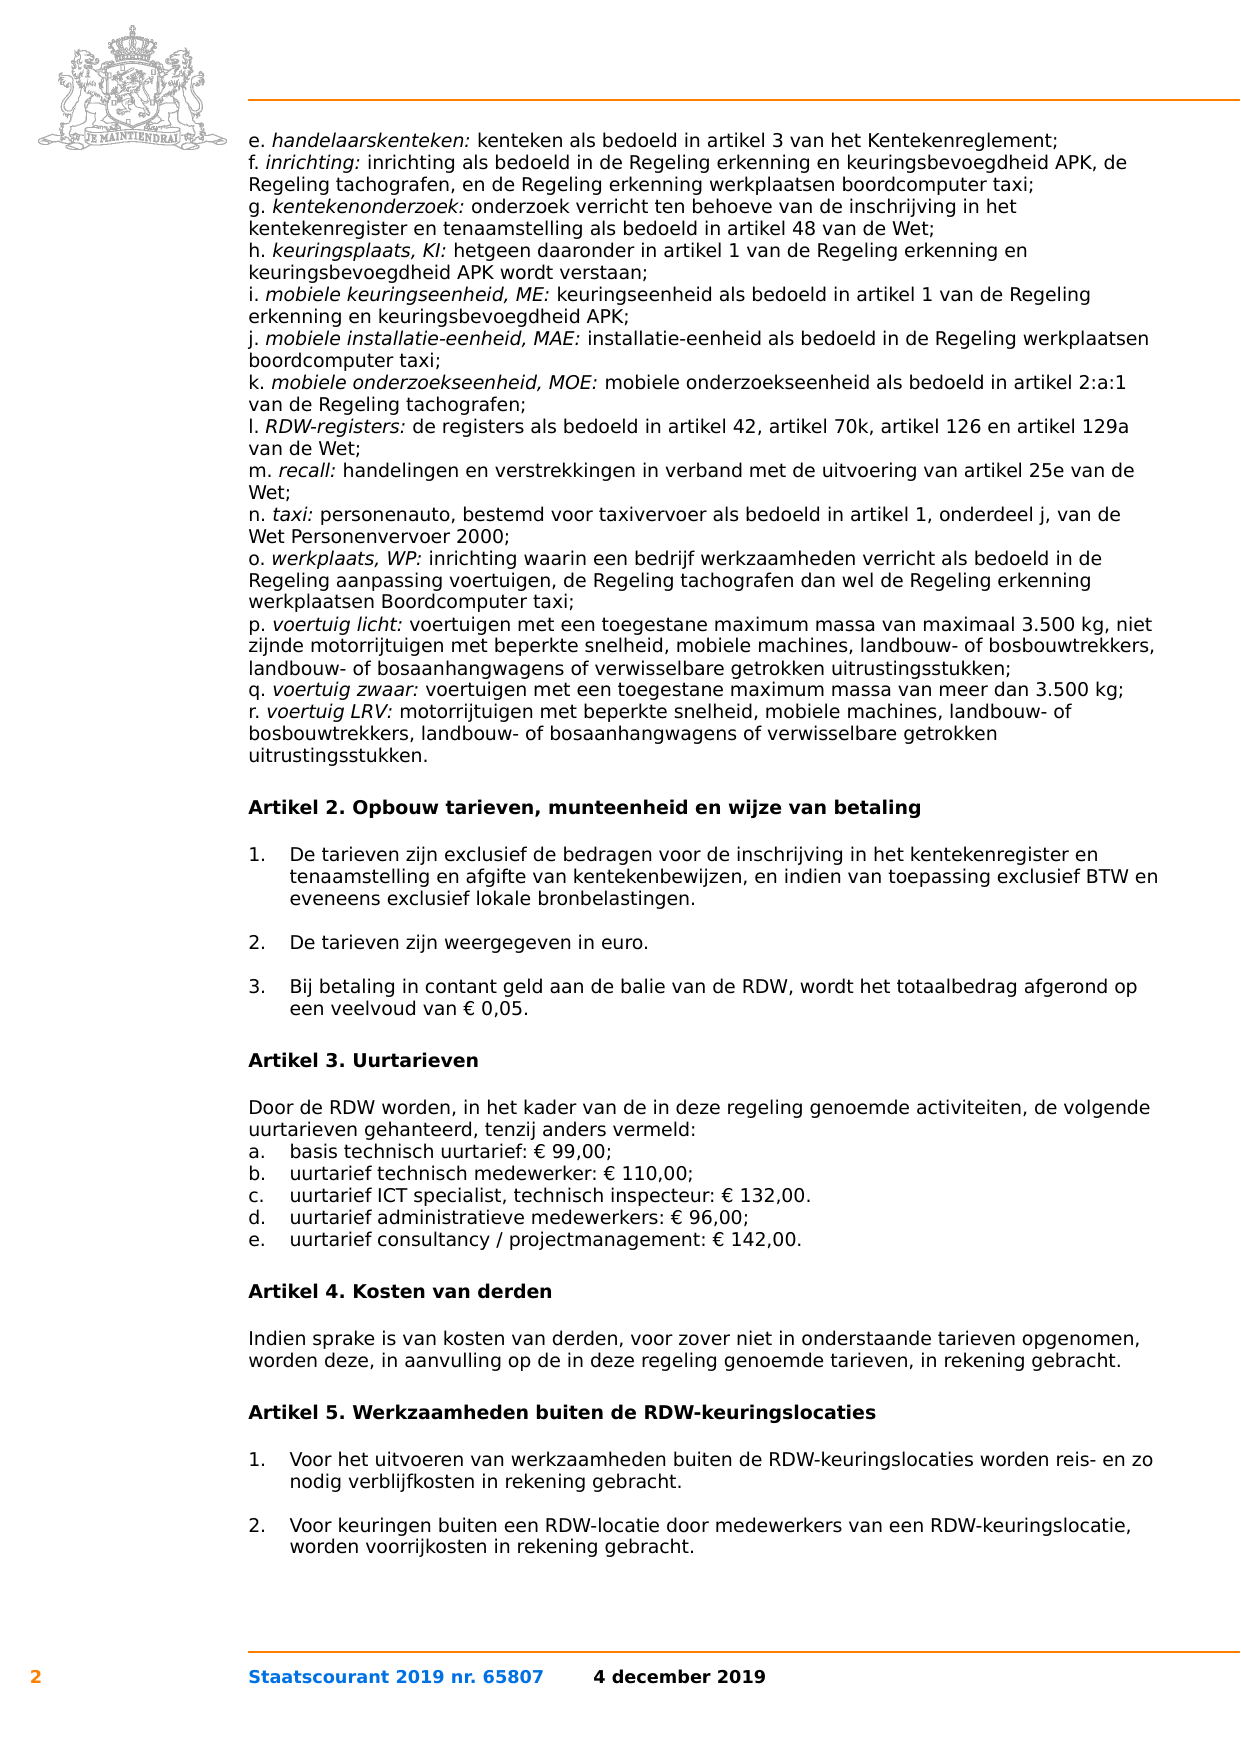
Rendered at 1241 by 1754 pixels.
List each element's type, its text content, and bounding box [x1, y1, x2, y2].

text Door de RDW worden, in het kader van de in deze regeling genoemde activiteiten, de volgende uurtarieven gehanteerd, tenzij anders vermeld: [248, 1097, 1163, 1141]
text 1. Voor het uitvoeren van werkzaamheden buiten de RDW-keuringslocaties worden reis- en zo nodig verblijfkosten in rekening gebracht. [248, 1449, 1163, 1493]
text p. voertuig licht: voertuigen met een toegestane maximum massa van maximaal 3.500 kg, niet zijnde motorrijtuigen met beperkte snelheid, mobiele machines, landbouw- of bosbouwtrekkers, landbouw- of bosaanhangwagens of verwisselbare getrokken uitrustingsstukken; [248, 613, 1163, 679]
text n. taxi: personenauto, bestemd voor taxivervoer als bedoeld in artikel 1, onderdeel j, van de Wet Personenvervoer 2000; [248, 503, 1163, 547]
text h. keuringsplaats, KI: hetgeen daaronder in artikel 1 van de Regeling erkenning en keuringsbevoegdheid APK wordt verstaan; [248, 240, 1163, 284]
text o. werkplaats, WP: inrichting waarin een bedrijf werkzaamheden verricht als bedoeld in de Regeling aanpassing voertuigen, de Regeling tachografen dan wel de Regeling erkenning werkplaatsen Boordcomputer taxi; [248, 547, 1163, 613]
text l. RDW-registers: de registers als bedoeld in artikel 42, artikel 70k, artikel 126 en artikel 129a van de Wet; [248, 416, 1163, 459]
text j. mobiele installatie-eenheid, MAE: installatie-eenheid als bedoeld in de Regeling werkplaatsen boordcomputer taxi; [248, 328, 1163, 372]
text k. mobiele onderzoekseenheid, MOE: mobiele onderzoekseenheid als bedoeld in artikel 2:a:1 van de Regeling tachografen; [248, 372, 1163, 416]
subtitle Artikel 2. Opbouw tarieven, munteenheid en wijze van betaling [248, 797, 1163, 819]
text g. kentekenonderzoek: onderzoek verricht ten behoeve van de inschrijving in het kentekenregister en tenaamstelling als bedoeld in artikel 48 van de Wet; [248, 196, 1163, 240]
subtitle Artikel 4. Kosten van derden [248, 1281, 1163, 1303]
text 2. Voor keuringen buiten een RDW-locatie door medewerkers van een RDW-keuringslocatie, worden voorrijkosten in rekening gebracht. [248, 1514, 1163, 1558]
text r. voertuig LRV: motorrijtuigen met beperkte snelheid, mobiele machines, landbouw- of bosbouwtrekkers, landbouw- of bosaanhangwagens of verwisselbare getrokken uitrustingsstukken. [248, 701, 1163, 767]
text i. mobiele keuringseenheid, ME: keuringseenheid als bedoeld in artikel 1 van de Regeling erkenning en keuringsbevoegdheid APK; [248, 284, 1163, 328]
text e. uurtarief consultancy / projectmanagement: € 142,00. [248, 1229, 1163, 1251]
text m. recall: handelingen en verstrekkingen in verband met de uitvoering van artikel 25e van de Wet; [248, 459, 1163, 503]
text 1. De tarieven zijn exclusief de bedragen voor de inschrijving in het kentekenregister en tenaamstelling en afgifte van kentekenbewijzen, en indien van toepassing exclusief BTW en eveneens exclusief lokale bronbelastingen. [248, 844, 1163, 910]
text d. uurtarief administratieve medewerkers: € 96,00; [248, 1207, 1163, 1229]
text q. voertuig zwaar: voertuigen met een toegestane maximum massa van meer dan 3.500 kg; [248, 679, 1163, 701]
text c. uurtarief ICT specialist, technisch inspecteur: € 132,00. [248, 1185, 1163, 1207]
picture [38, 25, 227, 150]
subtitle Artikel 5. Werkzaamheden buiten de RDW-keuringslocaties [248, 1402, 1163, 1424]
text a. basis technisch uurtarief: € 99,00; [248, 1141, 1163, 1163]
text b. uurtarief technisch medewerker: € 110,00; [248, 1163, 1163, 1185]
text e. handelaarskenteken: kenteken als bedoeld in artikel 3 van het Kentekenreglement; [248, 130, 1163, 152]
text f. inrichting: inrichting als bedoeld in de Regeling erkenning en keuringsbevoegdheid APK, de Regeling tachografen, en de Regeling erkenning werkplaatsen boordcomputer taxi; [248, 152, 1163, 196]
text 3. Bij betaling in contant geld aan de balie van de RDW, wordt het totaalbedrag afgerond op een veelvoud van € 0,05. [248, 976, 1163, 1020]
text Indien sprake is van kosten van derden, voor zover niet in onderstaande tarieven opgenomen, worden deze, in aanvulling op de in deze regeling genoemde tarieven, in rekening gebracht. [248, 1328, 1163, 1372]
subtitle Artikel 3. Uurtarieven [248, 1050, 1163, 1072]
text 2. De tarieven zijn weergegeven in euro. [248, 932, 1163, 954]
